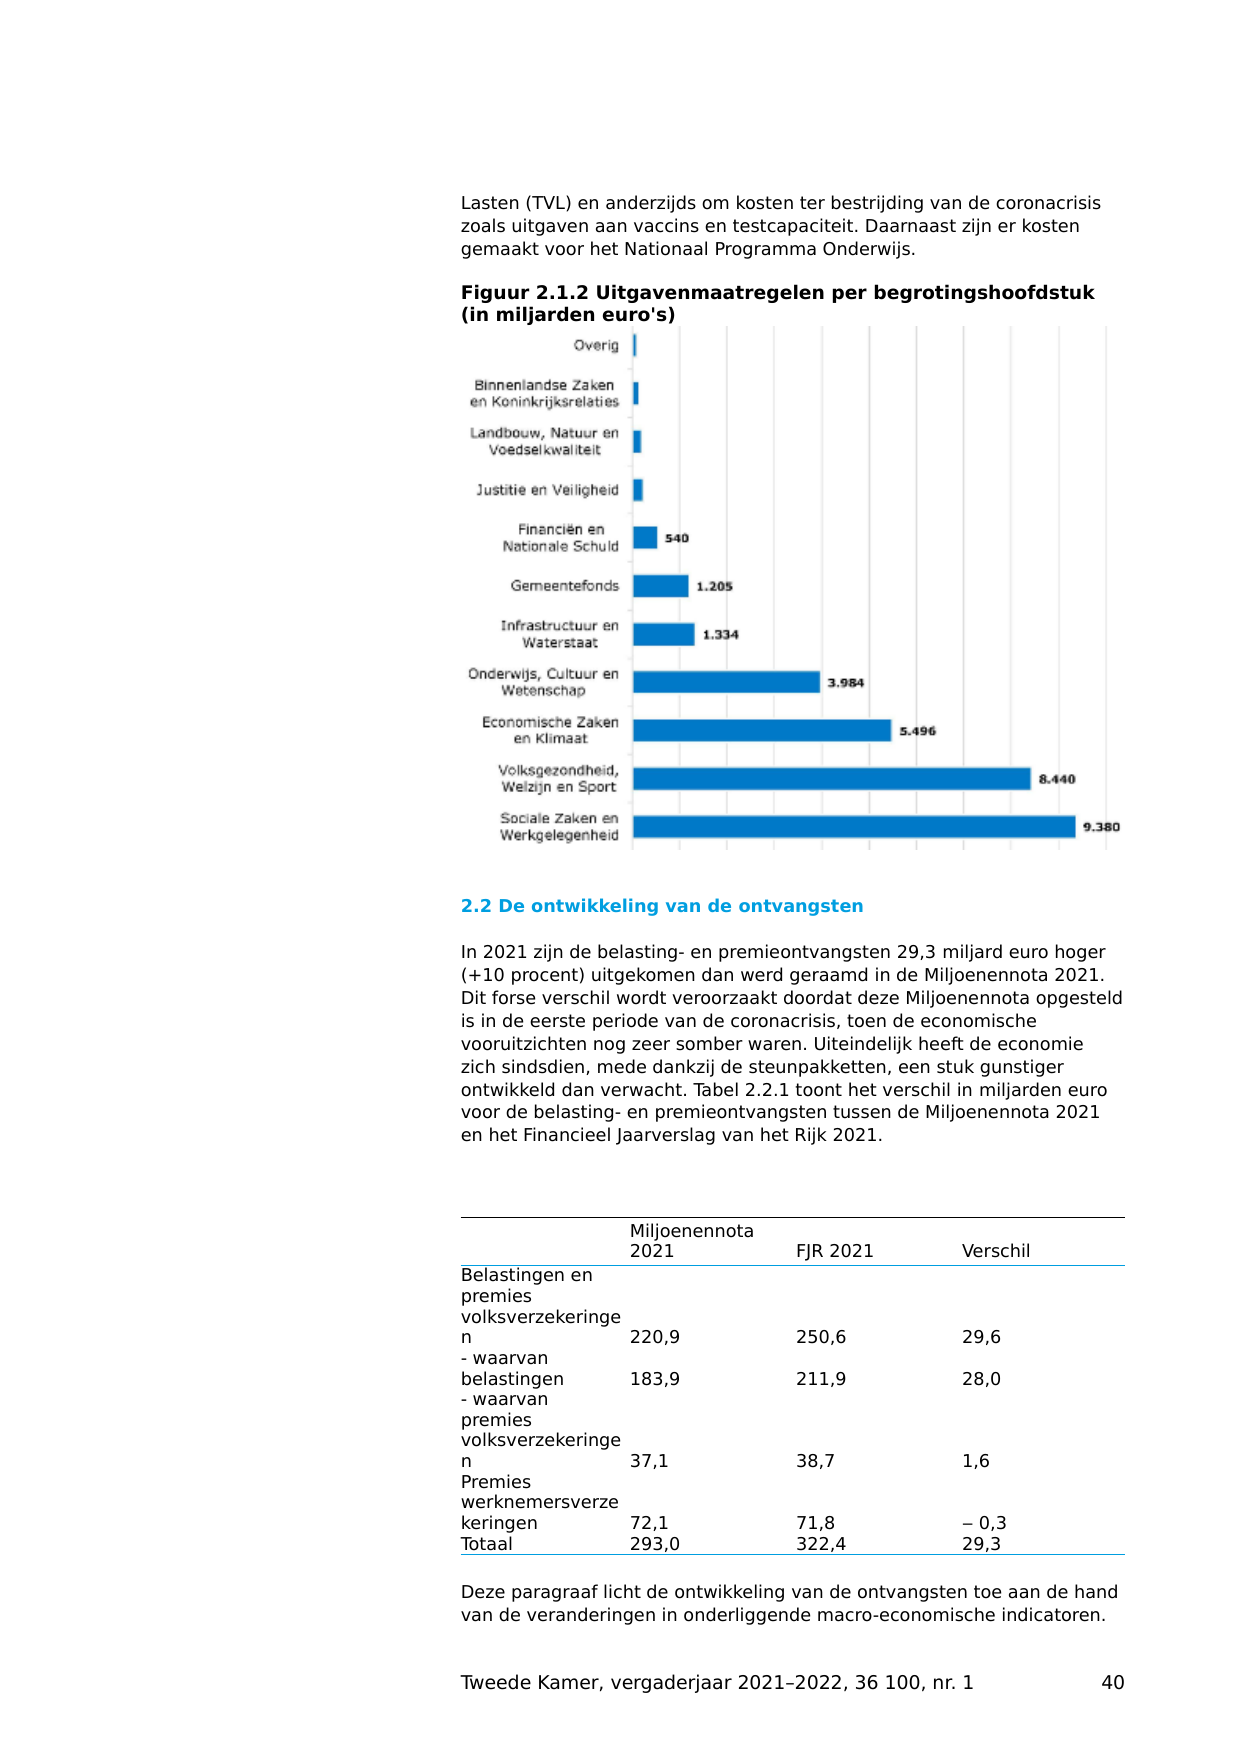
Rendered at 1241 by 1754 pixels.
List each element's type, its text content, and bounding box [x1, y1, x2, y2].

table_cell 29,6 [959, 1266, 1125, 1348]
table_cell 28,0 [959, 1348, 1125, 1389]
table_cell 211,9 [793, 1348, 959, 1389]
table_header Tabel 2.2.1 Ontwikkeling van de opbrengst belastingen en premies op EMU-basis (in miljarden euro) [461, 1169, 1125, 1217]
table_cell 250,6 [793, 1266, 959, 1348]
table_cell 220,9 [627, 1266, 793, 1348]
table_cell [461, 1218, 627, 1265]
table_cell ‒ 0,3 [959, 1472, 1125, 1533]
table_cell Verschil [959, 1218, 1125, 1265]
table_cell 29,3 [959, 1534, 1125, 1554]
table_cell Premies werknemersverzekeringen [461, 1472, 627, 1533]
table_cell Belastingen en premies volksverzekeringen [461, 1266, 627, 1348]
text Lasten (TVL) en anderzijds om kosten ter bestrijding van de coronacrisis zoals uitgaven aan vaccins en testcapaciteit. Daarnaast zijn er kosten gemaakt voor het Nationaal Programma Onderwijs. [461, 191, 1125, 259]
table_cell 1,6 [959, 1389, 1125, 1472]
table_cell 71,8 [793, 1472, 959, 1533]
table_cell 37,1 [627, 1389, 793, 1472]
title Figuur 2.1.2 Uitgavenmaatregelen per begrotingshoofdstuk (in miljarden euro's) [461, 282, 1125, 326]
table_cell - waarvan premies volksverzekeringen [461, 1389, 627, 1472]
text In 2021 zijn de belasting- en premieontvangsten 29,3 miljard euro hoger (+10 procent) uitgekomen dan werd geraamd in de Miljoenennota 2021. Dit forse verschil wordt veroorzaakt doordat deze Miljoenennota opgesteld is in de eerste periode van de coronacrisis, toen de economische vooruitzichten nog zeer somber waren. Uiteindelijk heeft de economie zich sindsdien, mede dankzij de steunpakketten, een stuk gunstiger ontwikkeld dan verwacht. Tabel 2.2.1 toont het verschil in miljarden euro voor de belasting- en premieontvangsten tussen de Miljoenennota 2021 en het Financieel Jaarverslag van het Rijk 2021. [461, 940, 1125, 1146]
table_cell 183,9 [627, 1348, 793, 1389]
table_cell FJR 2021 [793, 1218, 959, 1265]
table_cell Miljoenennota 2021 [627, 1218, 793, 1265]
table_cell 293,0 [627, 1534, 793, 1554]
title 2.2 De ontwikkeling van de ontvangsten [461, 894, 1125, 917]
table_cell - waarvan belastingen [461, 1348, 627, 1389]
table_cell 38,7 [793, 1389, 959, 1472]
table_cell 72,1 [627, 1472, 793, 1533]
text Deze paragraaf licht de ontwikkeling van de ontvangsten toe aan de hand van de veranderingen in onderliggende macro-economische indicatoren. [461, 1580, 1125, 1626]
table_cell Totaal [461, 1534, 627, 1554]
table_cell 322,4 [793, 1534, 959, 1554]
